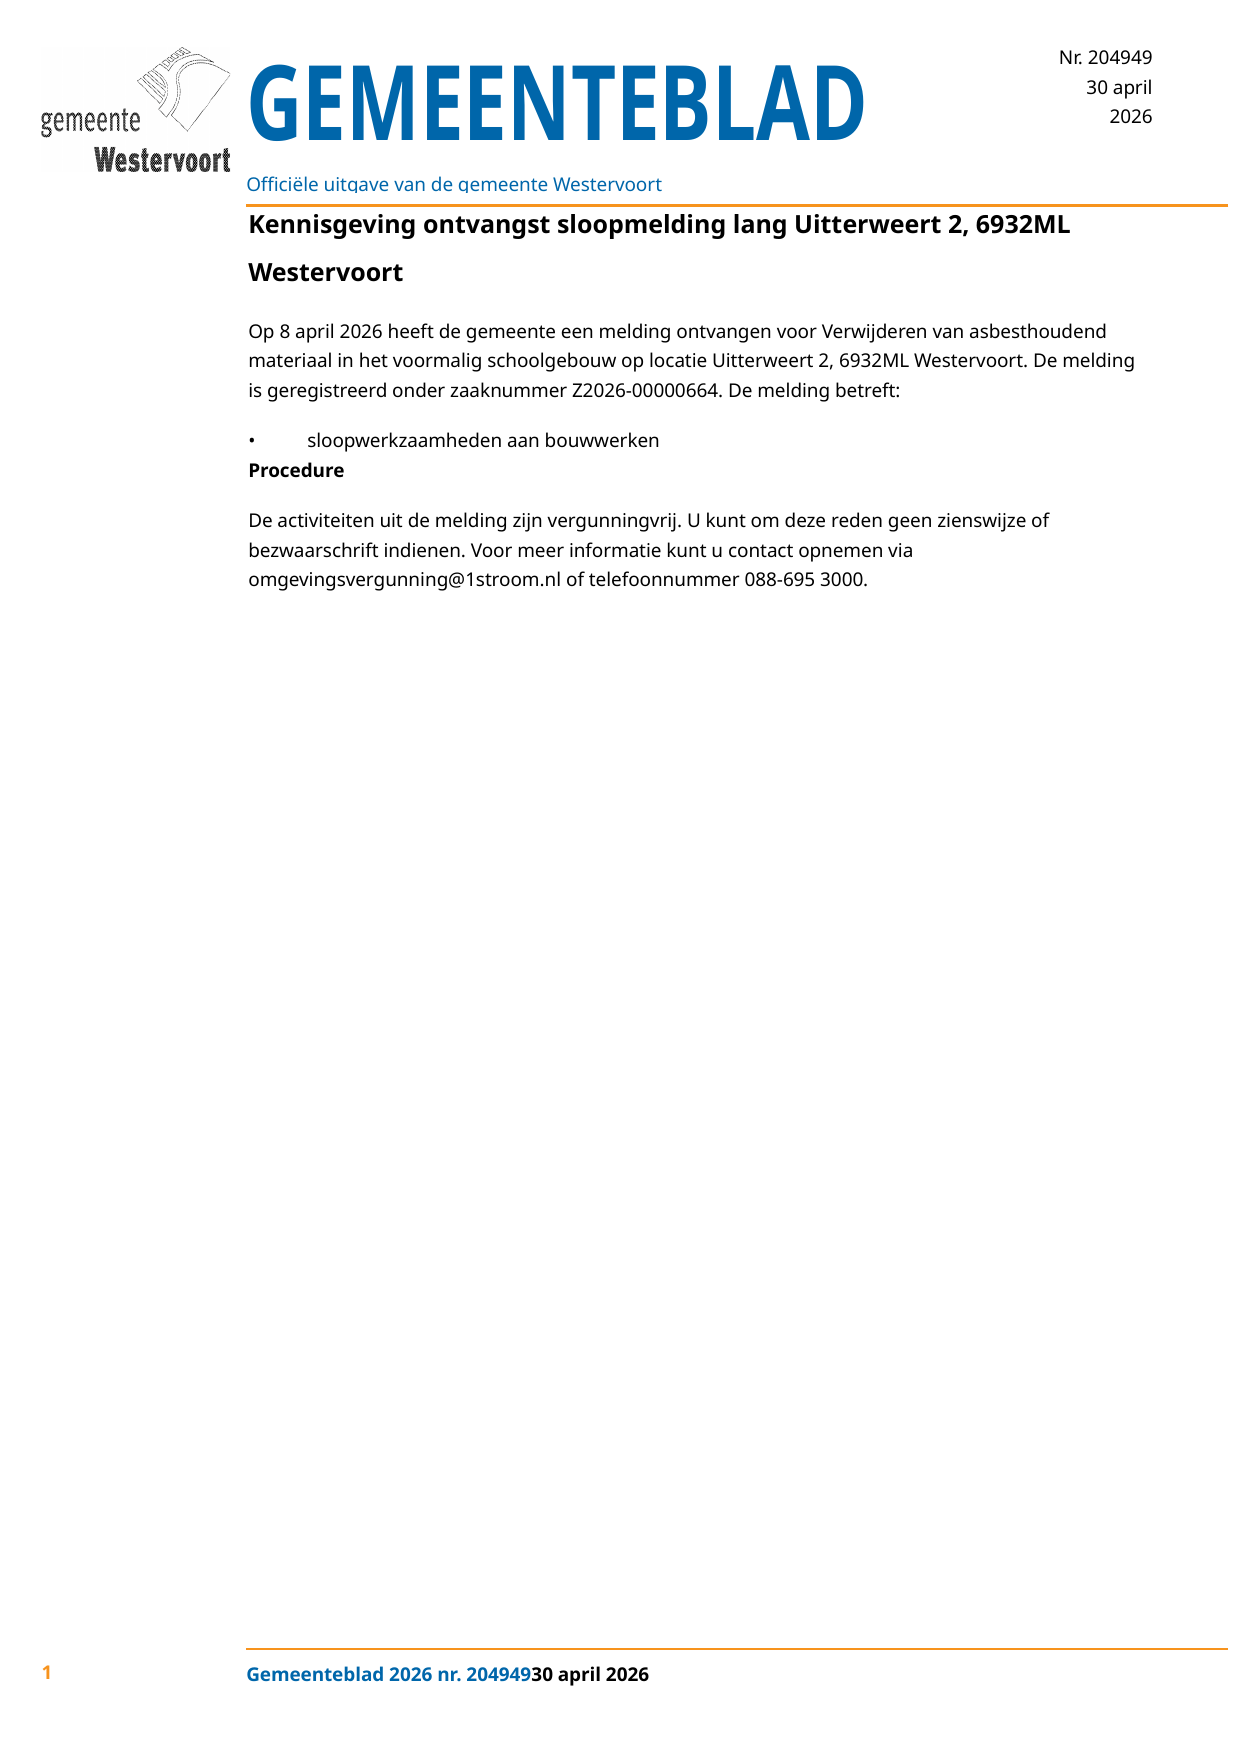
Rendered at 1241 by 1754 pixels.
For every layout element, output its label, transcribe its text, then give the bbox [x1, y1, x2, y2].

text De activiteiten uit de melding zijn vergunningvrij. U kunt om deze reden geen zienswijze of bezwaarschrift indienen. Voor meer informatie kunt u contact opnemen via omgevingsvergunning@1stroom.nl of telefoonnummer 088-695 3000. [248, 507, 1152, 592]
text Kennisgeving ontvangst sloopmelding lang Uitterweert 2, 6932ML Westervoort [248, 207, 1152, 288]
text Procedure [248, 457, 1152, 483]
list sloopwerkzaamheden aan bouwwerken [248, 427, 1152, 453]
text Op 8 april 2026 heeft de gemeente een melding ontvangen voor Verwijderen van asbesthoudend materiaal in het voormalig schoolgebouw op locatie Uitterweert 2, 6932ML Westervoort. De melding is geregistreerd onder zaaknummer Z2026-00000664. De melding betreft: [248, 318, 1152, 403]
picture [41, 47, 231, 172]
